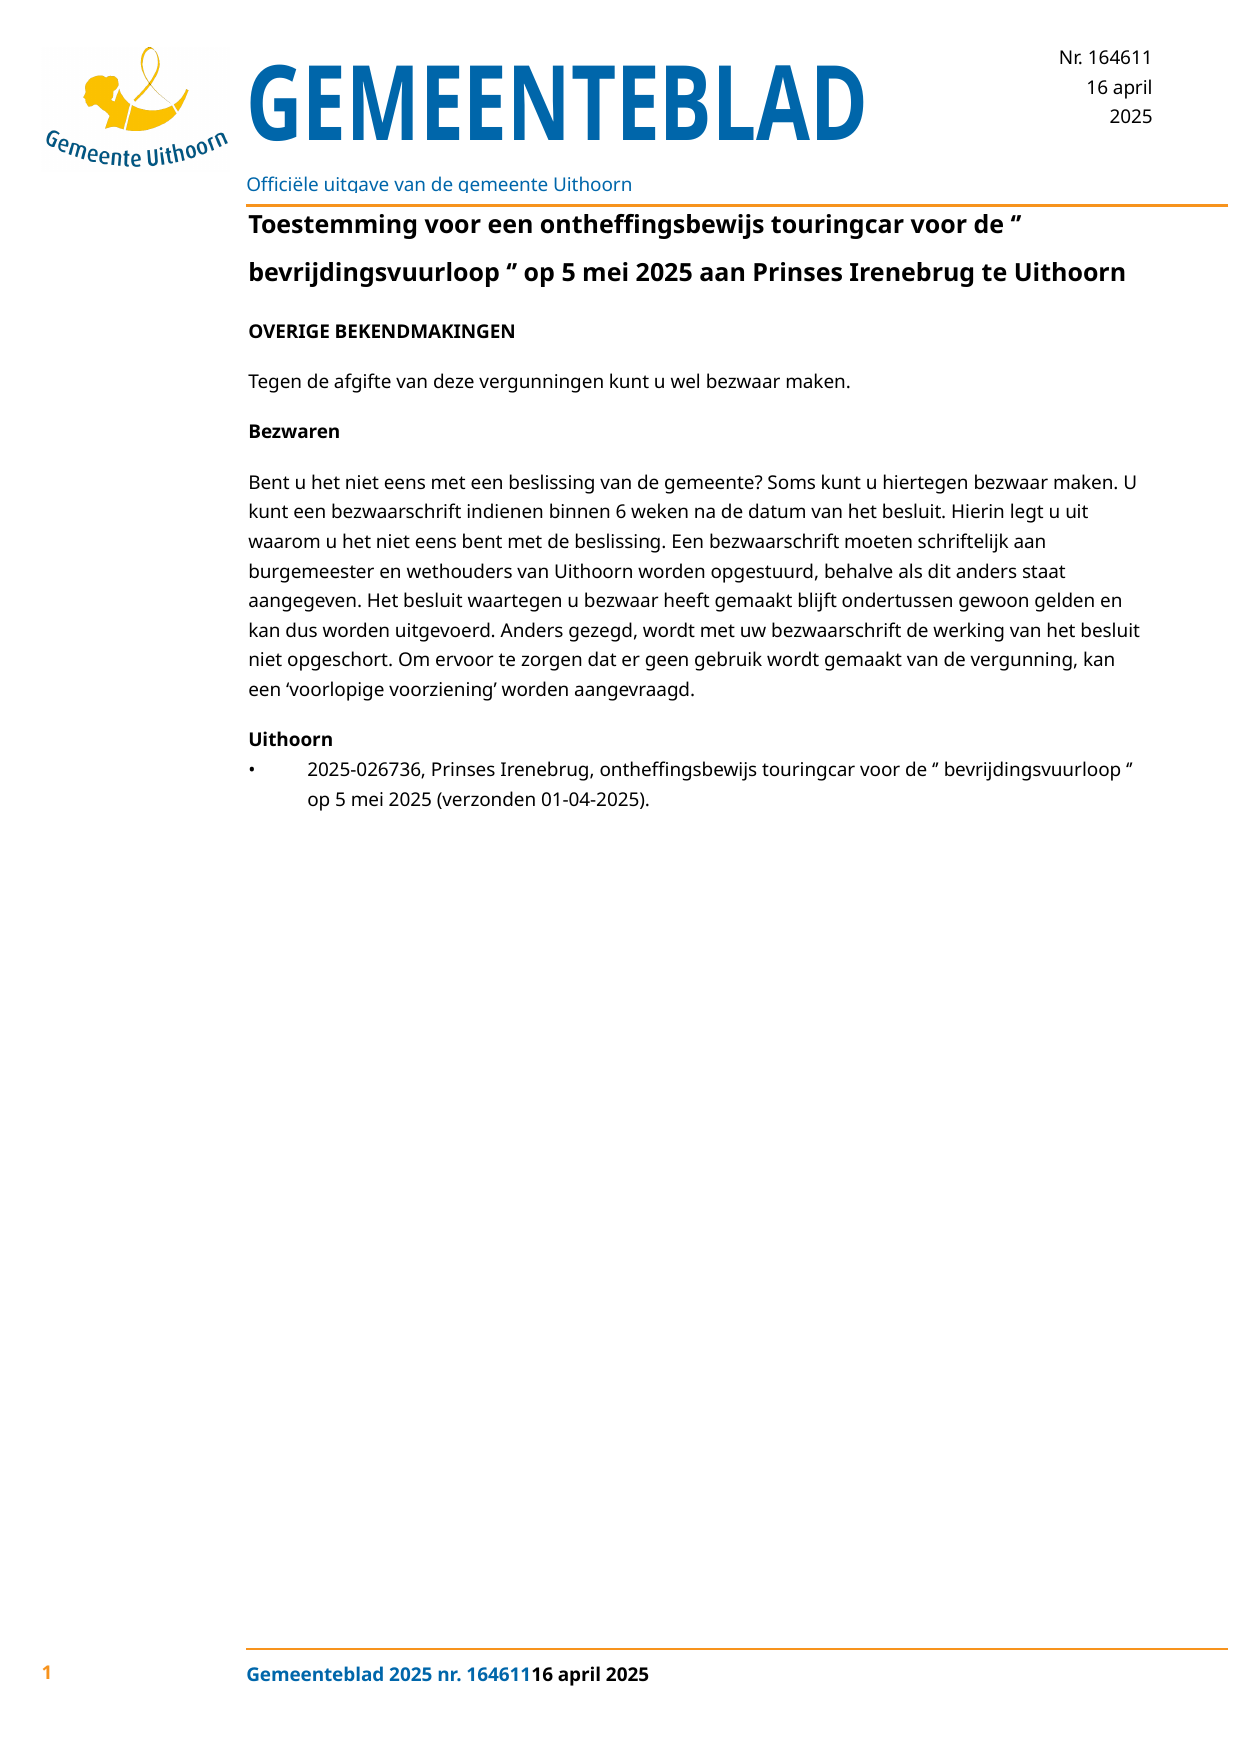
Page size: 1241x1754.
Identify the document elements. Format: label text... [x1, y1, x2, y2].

text Bezwaren [248, 419, 1152, 444]
text Tegen de afgifte van deze vergunningen kunt u wel bezwaar maken. [248, 368, 1152, 394]
text OVERIGE BEKENDMAKINGEN [248, 318, 1152, 344]
picture [41, 47, 231, 172]
list 2025-026736, Prinses Irenebrug, ontheffingsbewijs touringcar voor de ‘’ bevrijdingsvuurloop ‘’ op 5 mei 2025 (verzonden 01-04-2025). [248, 756, 1152, 812]
text Bent u het niet eens met een beslissing van de gemeente? Soms kunt u hiertegen bezwaar maken. U kunt een bezwaarschrift indienen binnen 6 weken na de datum van het besluit. Hierin legt u uit waarom u het niet eens bent met de beslissing. Een bezwaarschrift moeten schriftelijk aan burgemeester en wethouders van Uithoorn worden opgestuurd, behalve als dit anders staat aangegeven. Het besluit waartegen u bezwaar heeft gemaakt blijft ondertussen gewoon gelden en kan dus worden uitgevoerd. Anders gezegd, wordt met uw bezwaarschrift de werking van het besluit niet opgeschort. Om ervoor te zorgen dat er geen gebruik wordt gemaakt van de vergunning, kan een ‘voorlopige voorziening’ worden aangevraagd. [248, 469, 1152, 702]
text Toestemming voor een ontheffingsbewijs touringcar voor de ‘’ bevrijdingsvuurloop ‘’ op 5 mei 2025 aan Prinses Irenebrug te Uithoorn [248, 207, 1152, 288]
text Uithoorn [248, 727, 1152, 752]
